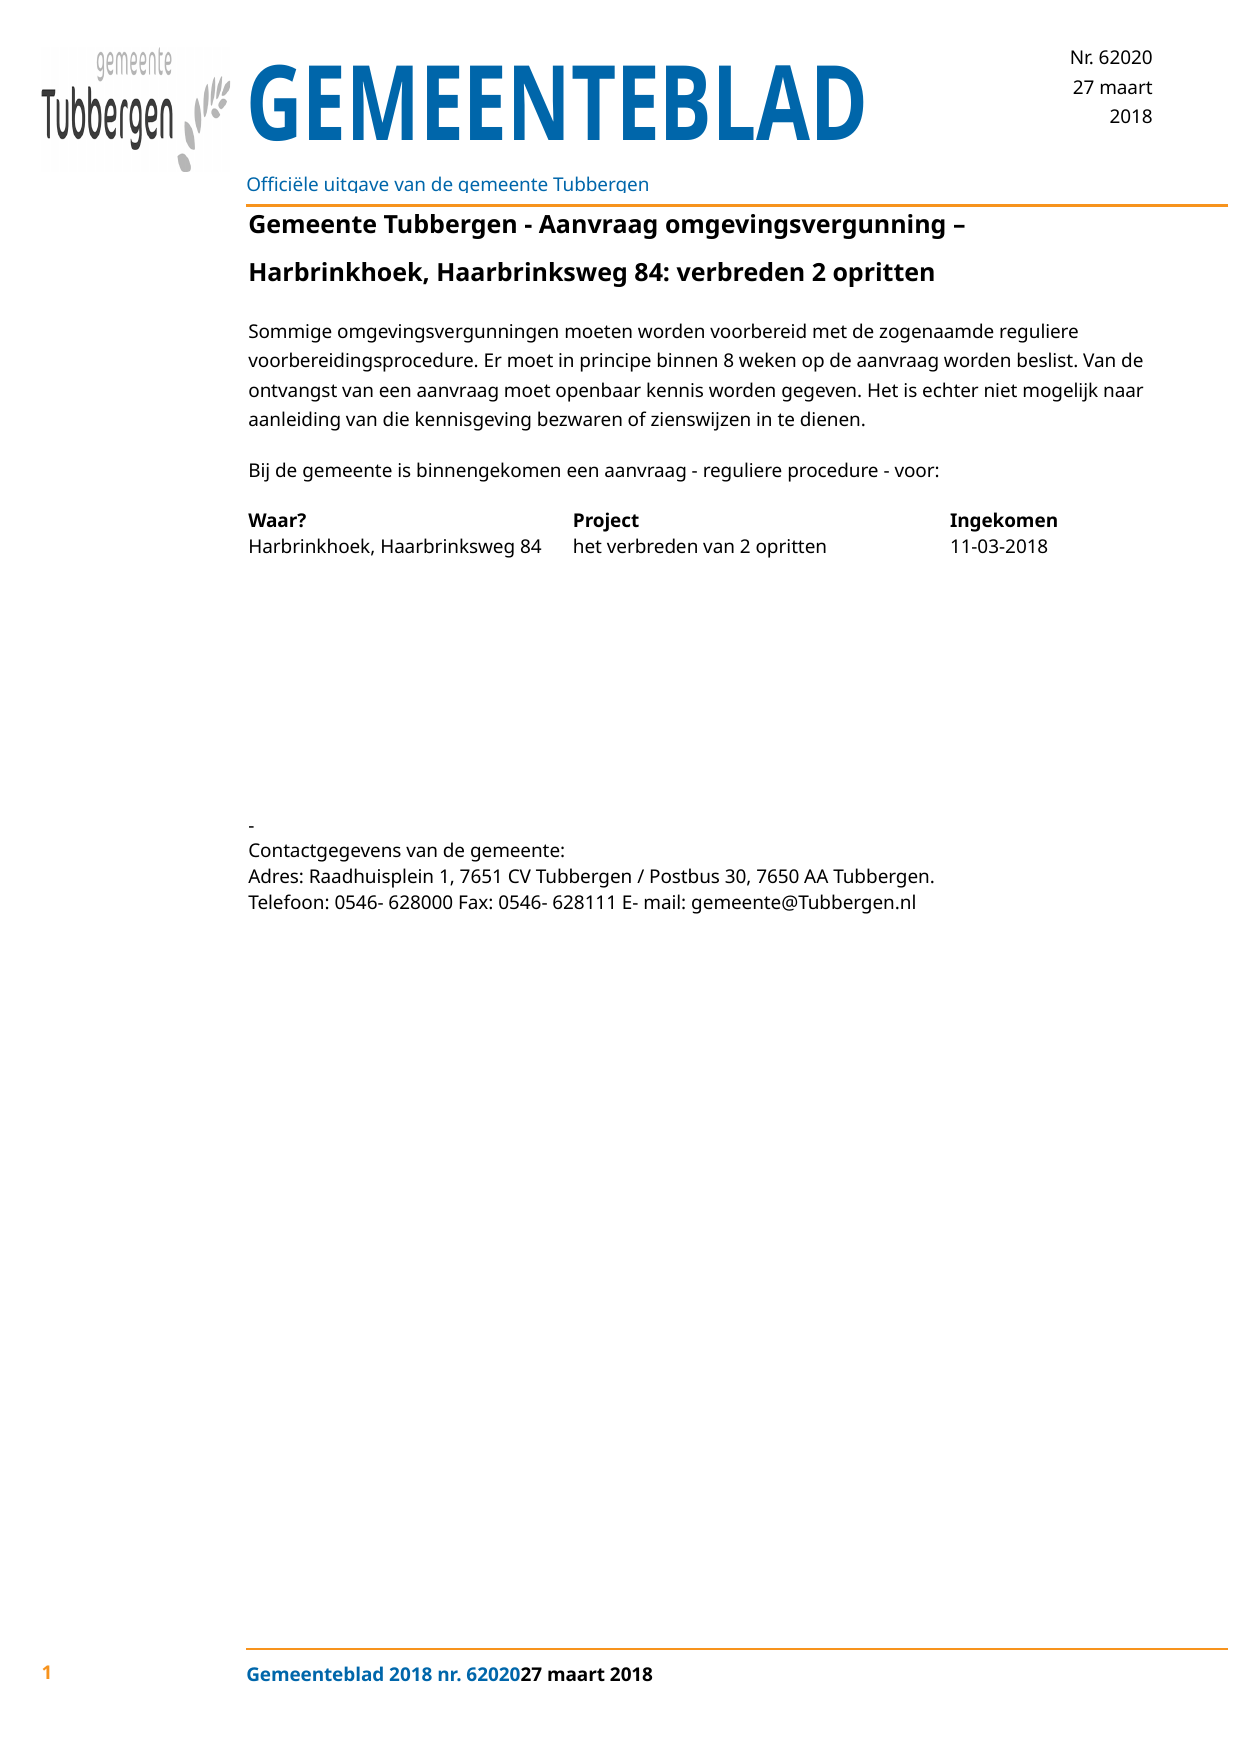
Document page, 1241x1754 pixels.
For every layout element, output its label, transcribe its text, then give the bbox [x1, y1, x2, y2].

text Bij de gemeente is binnengekomen een aanvraag - reguliere procedure - voor: [248, 457, 1152, 483]
text Telefoon: 0546- 628000 Fax: 0546- 628111 E- mail: gemeente@Tubbergen.nl [248, 889, 1152, 915]
table_header Ingekomen [950, 508, 1152, 533]
table_cell 11-03-2018 [950, 533, 1152, 559]
text - [248, 812, 1152, 837]
text Gemeente Tubbergen - Aanvraag omgevingsvergunning – Harbrinkhoek, Haarbrinksweg 84: verbreden 2 opritten [248, 207, 1152, 288]
table_header Project [573, 508, 950, 533]
picture [41, 47, 231, 172]
text Adres: Raadhuisplein 1, 7651 CV Tubbergen / Postbus 30, 7650 AA Tubbergen. [248, 863, 1152, 889]
table_header Waar? [248, 508, 573, 533]
table_cell Harbrinkhoek, Haarbrinksweg 84 [248, 533, 573, 559]
text Contactgegevens van de gemeente: [248, 837, 1152, 863]
table_cell het verbreden van 2 opritten [573, 533, 950, 559]
text Sommige omgevingsvergunningen moeten worden voorbereid met de zogenaamde reguliere voorbereidingsprocedure. Er moet in principe binnen 8 weken op de aanvraag worden beslist. Van de ontvangst van een aanvraag moet openbaar kennis worden gegeven. Het is echter niet mogelijk naar aanleiding van die kennisgeving bezwaren of zienswijzen in te dienen. [248, 318, 1152, 432]
